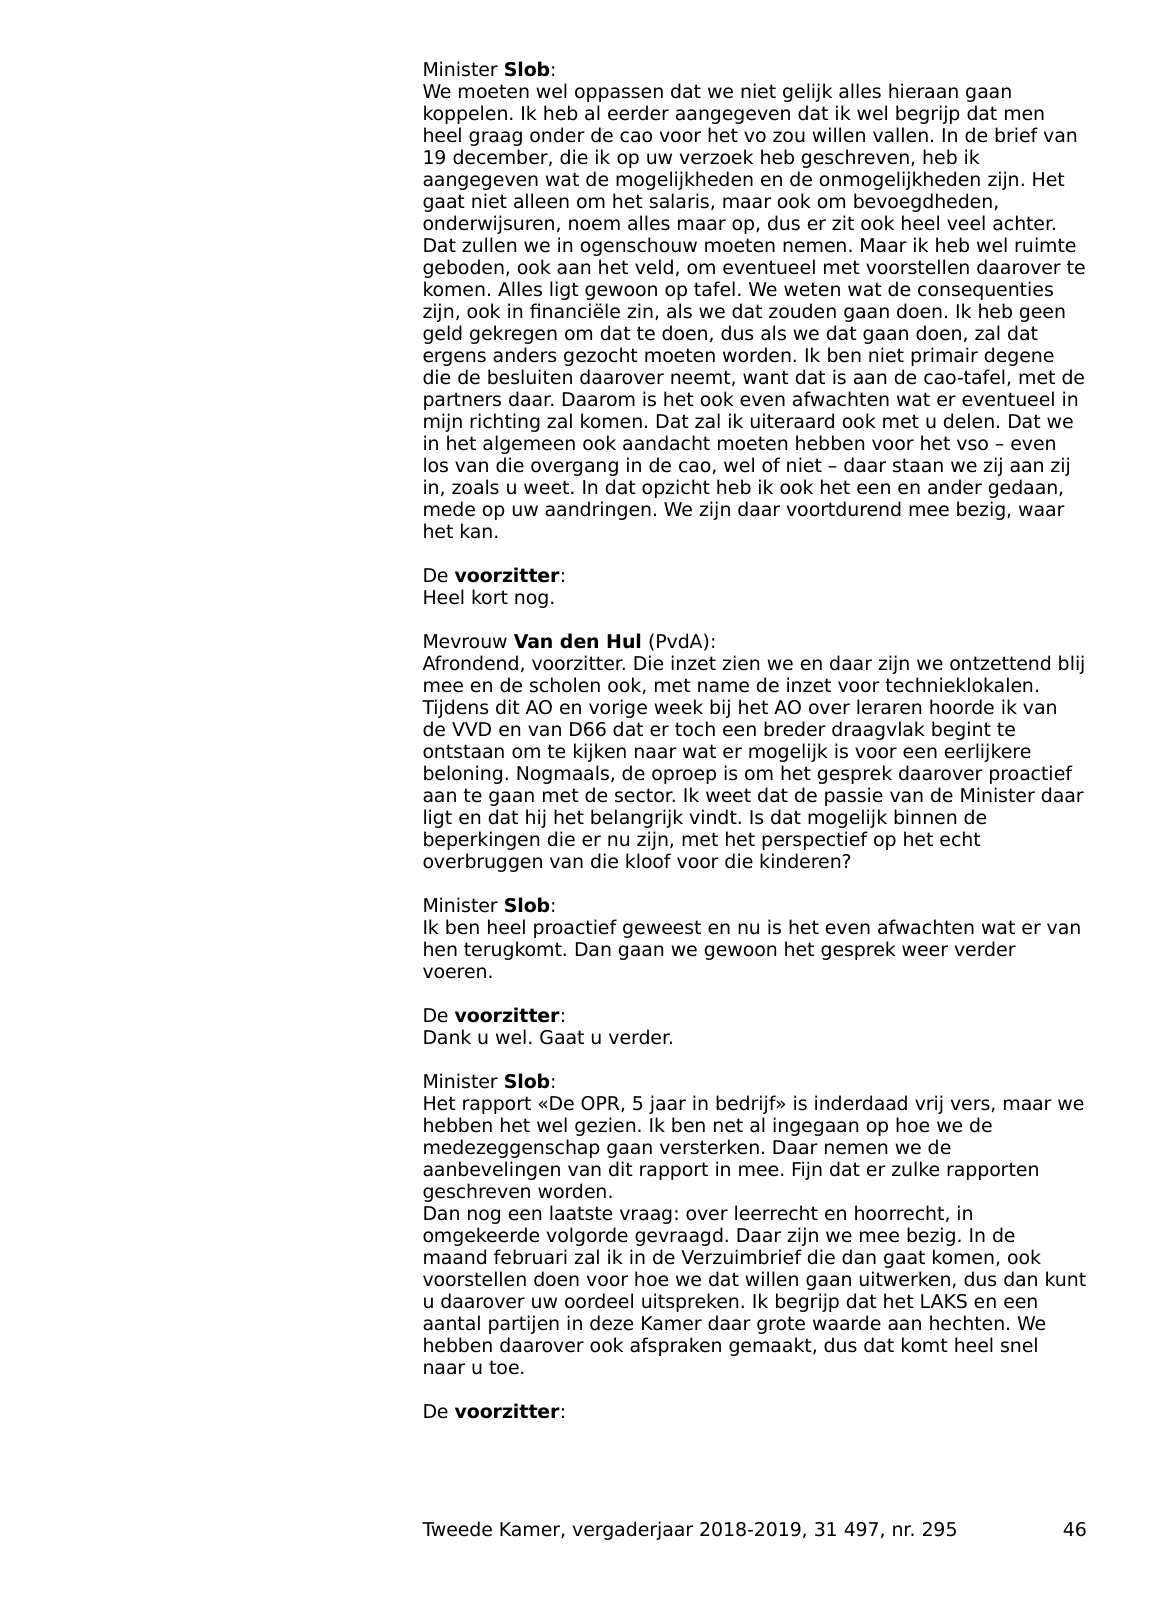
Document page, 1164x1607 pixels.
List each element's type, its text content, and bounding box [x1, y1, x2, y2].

text Ik ben heel proactief geweest en nu is het even afwachten wat er van hen terugkomt. Dan gaan we gewoon het gesprek weer verder voeren. [422, 917, 1087, 983]
text Dan nog een laatste vraag: over leerrecht en hoorrecht, in omgekeerde volgorde gevraagd. Daar zijn we mee bezig. In de maand februari zal ik in de Verzuimbrief die dan gaat komen, ook voorstellen doen voor hoe we dat willen gaan uitwerken, dus dan kunt u daarover uw oordeel uitspreken. Ik begrijp dat het LAKS en een aantal partijen in deze Kamer daar grote waarde aan hechten. We hebben daarover ook afspraken gemaakt, dus dat komt heel snel naar u toe. [422, 1203, 1087, 1379]
text Heel kort nog. [422, 587, 1087, 609]
text De voorzitter: [422, 1005, 1087, 1027]
text Dank u wel. Gaat u verder. [422, 1027, 1087, 1049]
text Minister Slob: [422, 895, 1087, 917]
text De voorzitter: [422, 565, 1087, 587]
text We moeten wel oppassen dat we niet gelijk alles hieraan gaan koppelen. Ik heb al eerder aangegeven dat ik wel begrijp dat men heel graag onder de cao voor het vo zou willen vallen. In de brief van 19 december, die ik op uw verzoek heb geschreven, heb ik aangegeven wat de mogelijkheden en de onmogelijkheden zijn. Het gaat niet alleen om het salaris, maar ook om bevoegdheden, onderwijsuren, noem alles maar op, dus er zit ook heel veel achter. Dat zullen we in ogenschouw moeten nemen. Maar ik heb wel ruimte geboden, ook aan het veld, om eventueel met voorstellen daarover te komen. Alles ligt gewoon op tafel. We weten wat de consequenties zijn, ook in financiële zin, als we dat zouden gaan doen. Ik heb geen geld gekregen om dat te doen, dus als we dat gaan doen, zal dat ergens anders gezocht moeten worden. Ik ben niet primair degene die de besluiten daarover neemt, want dat is aan de cao-tafel, met de partners daar. Daarom is het ook even afwachten wat er eventueel in mijn richting zal komen. Dat zal ik uiteraard ook met u delen. Dat we in het algemeen ook aandacht moeten hebben voor het vso – even los van die overgang in de cao, wel of niet – daar staan we zij aan zij in, zoals u weet. In dat opzicht heb ik ook het een en ander gedaan, mede op uw aandringen. We zijn daar voortdurend mee bezig, waar het kan. [422, 81, 1087, 543]
text Minister Slob: [422, 59, 1087, 81]
text Minister Slob: [422, 1071, 1087, 1093]
text De voorzitter: [422, 1401, 1087, 1423]
text Mevrouw Van den Hul (PvdA): [422, 631, 1087, 653]
text Afrondend, voorzitter. Die inzet zien we en daar zijn we ontzettend blij mee en de scholen ook, met name de inzet voor technieklokalen. Tijdens dit AO en vorige week bij het AO over leraren hoorde ik van de VVD en van D66 dat er toch een breder draagvlak begint te ontstaan om te kijken naar wat er mogelijk is voor een eerlijkere beloning. Nogmaals, de oproep is om het gesprek daarover proactief aan te gaan met de sector. Ik weet dat de passie van de Minister daar ligt en dat hij het belangrijk vindt. Is dat mogelijk binnen de beperkingen die er nu zijn, met het perspectief op het echt overbruggen van die kloof voor die kinderen? [422, 653, 1087, 873]
text Het rapport «De OPR, 5 jaar in bedrijf» is inderdaad vrij vers, maar we hebben het wel gezien. Ik ben net al ingegaan op hoe we de medezeggenschap gaan versterken. Daar nemen we de aanbevelingen van dit rapport in mee. Fijn dat er zulke rapporten geschreven worden. [422, 1093, 1087, 1203]
